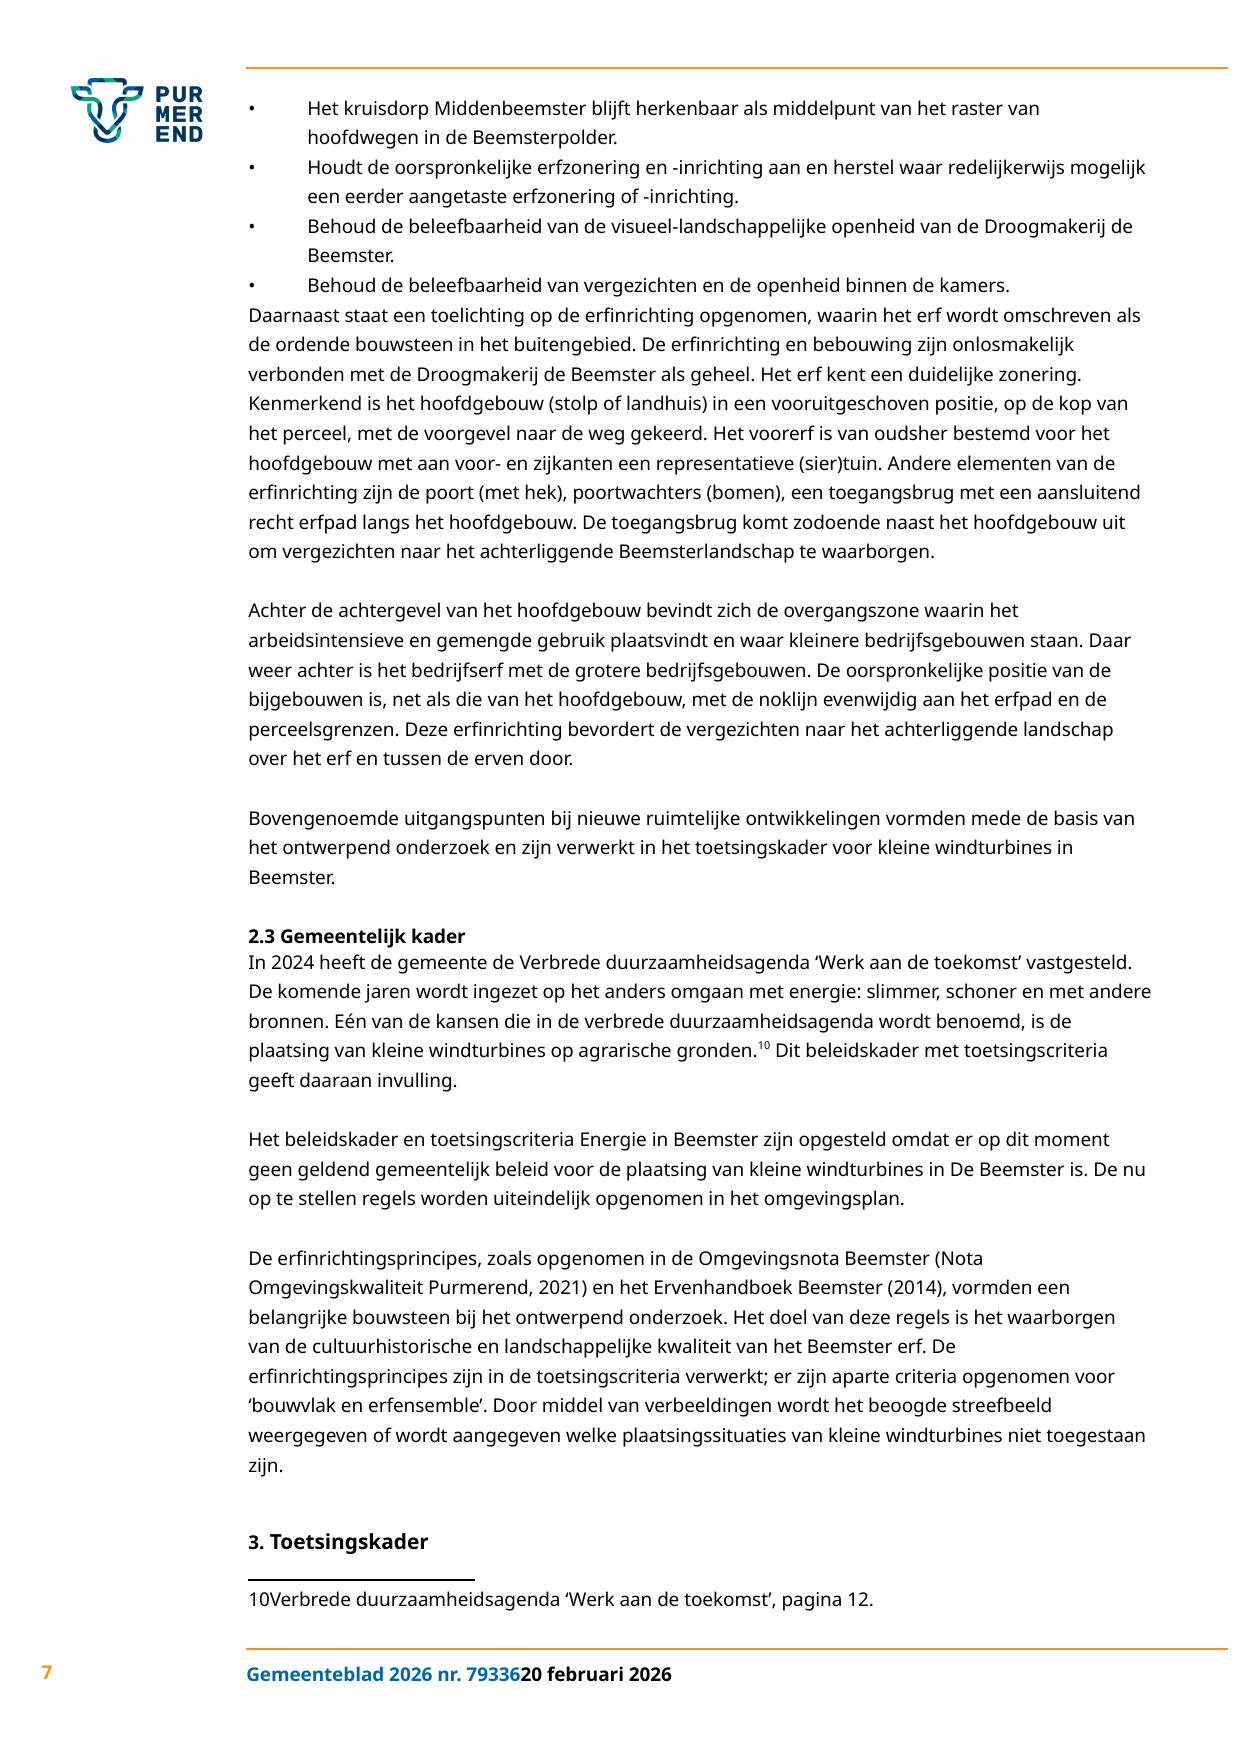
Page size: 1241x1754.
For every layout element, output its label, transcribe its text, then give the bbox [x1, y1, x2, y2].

text Verbrede duurzaamheidsagenda ‘Werk aan de toekomst’, pagina 12. [248, 1586, 1152, 1612]
list Het kruisdorp Middenbeemster blijft herkenbaar als middelpunt van het raster van hoofdwegen in de Beemsterpolder. [248, 95, 1152, 150]
list Behoud de beleefbaarheid van de visueel-landschappelijke openheid van de Droogmakerij de Beemster. [248, 213, 1152, 268]
text Daarnaast staat een toelichting op de erfinrichting opgenomen, waarin het erf wordt omschreven als de ordende bouwsteen in het buitengebied. De erfinrichting en bebouwing zijn onlosmakelijk verbonden met de Droogmakerij de Beemster als geheel. Het erf kent een duidelijke zonering. Kenmerkend is het hoofdgebouw (stolp of landhuis) in een vooruitgeschoven positie, op de kop van het perceel, met de voorgevel naar de weg gekeerd. Het voorerf is van oudsher bestemd voor het hoofdgebouw met aan voor- en zijkanten een representatieve (sier)tuin. Andere elementen van de erfinrichting zijn de poort (met hek), poortwachters (bomen), een toegangsbrug met een aansluitend recht erfpad langs het hoofdgebouw. De toegangsbrug komt zodoende naast het hoofdgebouw uit om vergezichten naar het achterliggende Beemsterlandschap te waarborgen. [248, 302, 1152, 564]
list Houdt de oorspronkelijke erfzonering en -inrichting aan en herstel waar redelijkerwijs mogelijk een eerder aangetaste erfzonering of -inrichting. [248, 154, 1152, 209]
text Het beleidskader en toetsingscriteria Energie in Beemster zijn opgesteld omdat er op dit moment geen geldend gemeentelijk beleid voor de plaatsing van kleine windturbines in De Beemster is. De nu op te stellen regels worden uiteindelijk opgenomen in het omgevingsplan. [248, 1126, 1152, 1211]
text 2.3 Gemeentelijk kader [248, 923, 1152, 949]
text De erfinrichtingsprincipes, zoals opgenomen in de Omgevingsnota Beemster (Nota Omgevingskwaliteit Purmerend, 2021) en het Ervenhandboek Beemster (2014), vormden een belangrijke bouwsteen bij het ontwerpend onderzoek. Het doel van deze regels is het waarborgen van de cultuurhistorische en landschappelijke kwaliteit van het Beemster erf. De erfinrichtingsprincipes zijn in de toetsingscriteria verwerkt; er zijn aparte criteria opgenomen voor ‘bouwvlak en erfensemble’. Door middel van verbeeldingen wordt het beoogde streefbeeld weergegeven of wordt aangegeven welke plaatsingssituaties van kleine windturbines niet toegestaan zijn. [248, 1245, 1152, 1477]
text In 2024 heeft de gemeente de Verbrede duurzaamheidsagenda ‘Werk aan de toekomst’ vastgesteld. De komende jaren wordt ingezet op het anders omgaan met energie: slimmer, schoner en met andere bronnen. Eén van de kansen die in de verbrede duurzaamheidsagenda wordt benoemd, is de plaatsing van kleine windturbines op agrarische gronden. Dit beleidskader met toetsingscriteria geeft daaraan invulling. [248, 949, 1152, 1093]
text Bovengenoemde uitgangspunten bij nieuwe ruimtelijke ontwikkelingen vormden mede de basis van het ontwerpend onderzoek en zijn verwerkt in het toetsingskader voor kleine windturbines in Beemster. [248, 805, 1152, 890]
list Behoud de beleefbaarheid van vergezichten en de openheid binnen de kamers. [248, 272, 1152, 298]
picture [41, 47, 231, 172]
text Achter de achtergevel van het hoofdgebouw bevindt zich de overgangszone waarin het arbeidsintensieve en gemengde gebruik plaatsvindt en waar kleinere bedrijfsgebouwen staan. Daar weer achter is het bedrijfserf met de grotere bedrijfsgebouwen. De oorspronkelijke positie van de bijgebouwen is, net als die van het hoofdgebouw, met de noklijn evenwijdig aan het erfpad en de perceelsgrenzen. Deze erfinrichting bevordert de vergezichten naar het achterliggende landschap over het erf en tussen de erven door. [248, 598, 1152, 771]
text 3. Toetsingskader [248, 1527, 1152, 1555]
